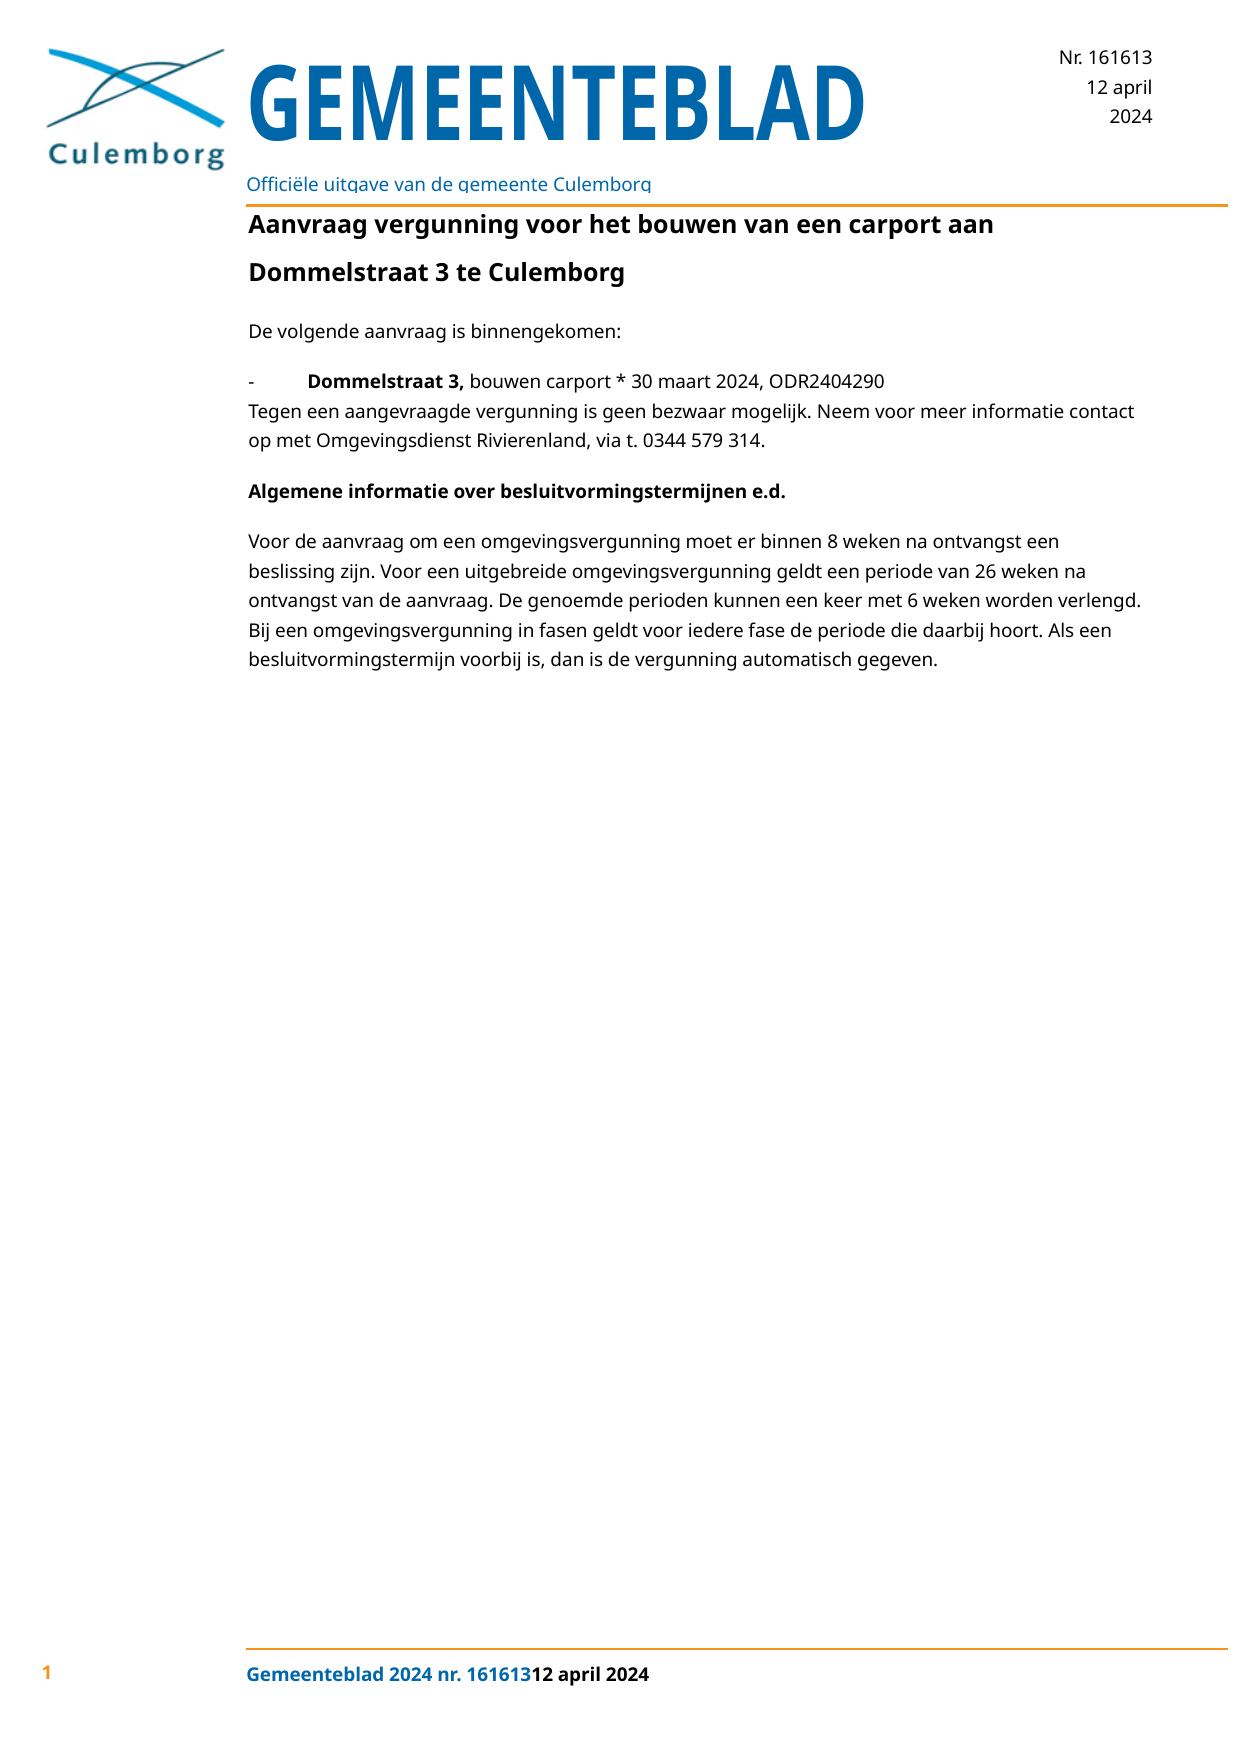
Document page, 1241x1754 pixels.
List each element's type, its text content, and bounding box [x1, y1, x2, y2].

text Algemene informatie over besluitvormingstermijnen e.d. [248, 478, 1152, 504]
picture [41, 47, 231, 172]
text Aanvraag vergunning voor het bouwen van een carport aan Dommelstraat 3 te Culemborg [248, 207, 1152, 288]
text De volgende aanvraag is binnengekomen: [248, 318, 1152, 344]
list Dommelstraat 3, bouwen carport * 30 maart 2024, ODR2404290 [248, 368, 1152, 394]
text Tegen een aangevraagde vergunning is geen bezwaar mogelijk. Neem voor meer informatie contact op met Omgevingsdienst Rivierenland, via t. 0344 579 314. [248, 398, 1152, 453]
text Voor de aanvraag om een omgevingsvergunning moet er binnen 8 weken na ontvangst een beslissing zijn. Voor een uitgebreide omgevingsvergunning geldt een periode van 26 weken na ontvangst van de aanvraag. De genoemde perioden kunnen een keer met 6 weken worden verlengd. Bij een omgevingsvergunning in fasen geldt voor iedere fase de periode die daarbij hoort. Als een besluitvormingstermijn voorbij is, dan is de vergunning automatisch gegeven. [248, 528, 1152, 672]
